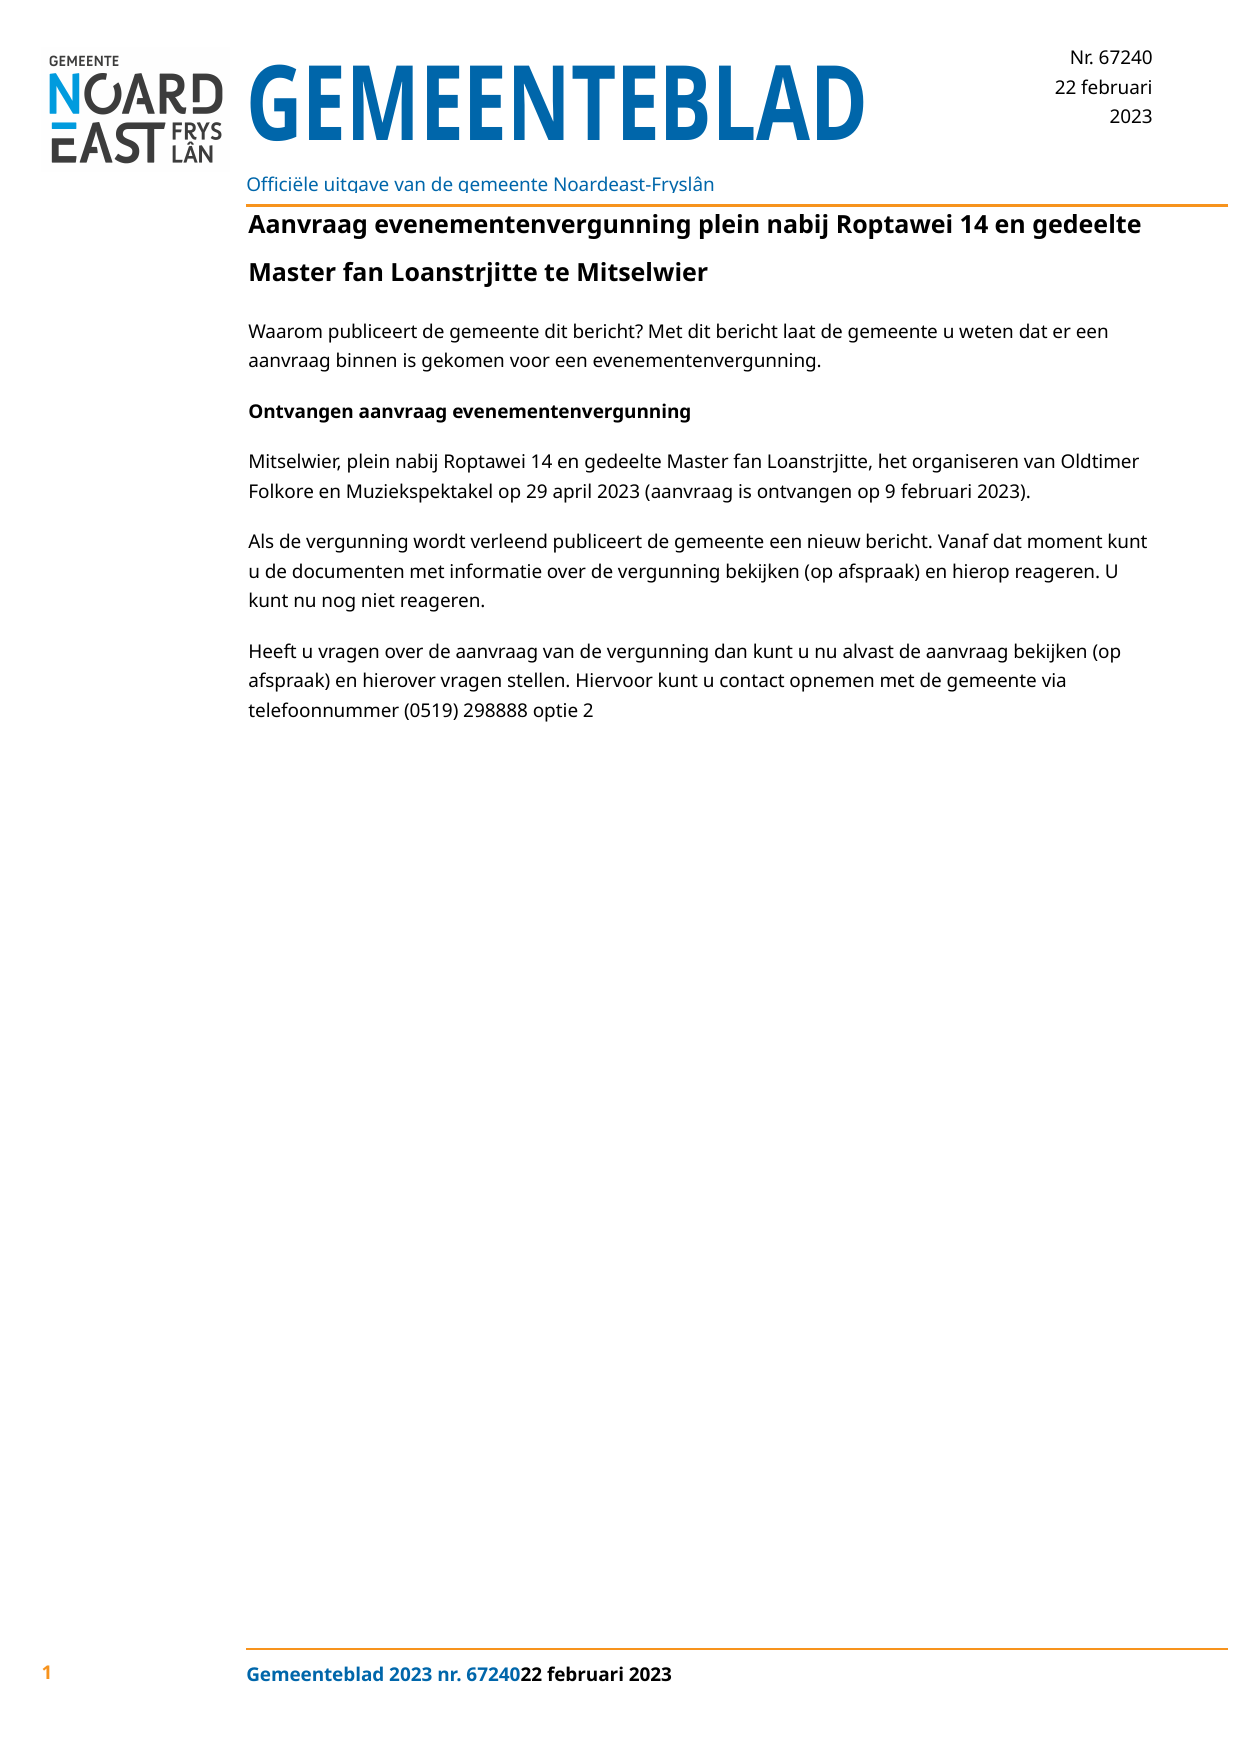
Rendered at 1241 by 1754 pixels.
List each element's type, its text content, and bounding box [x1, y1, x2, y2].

text Ontvangen aanvraag evenementenvergunning [248, 398, 1152, 424]
text Mitselwier, plein nabij Roptawei 14 en gedeelte Master fan Loanstrjitte, het organiseren van Oldtimer Folkore en Muziekspektakel op 29 april 2023 (aanvraag is ontvangen op 9 februari 2023). [248, 448, 1152, 504]
text Waarom publiceert de gemeente dit bericht? Met dit bericht laat de gemeente u weten dat er een aanvraag binnen is gekomen voor een evenementenvergunning. [248, 318, 1152, 373]
picture [41, 47, 231, 172]
text Aanvraag evenementenvergunning plein nabij Roptawei 14 en gedeelte Master fan Loanstrjitte te Mitselwier [248, 207, 1152, 288]
text Heeft u vragen over de aanvraag van de vergunning dan kunt u nu alvast de aanvraag bekijken (op afspraak) en hierover vragen stellen. Hiervoor kunt u contact opnemen met de gemeente via telefoonnummer (0519) 298888 optie 2 [248, 638, 1152, 723]
text Als de vergunning wordt verleend publiceert de gemeente een nieuw bericht. Vanaf dat moment kunt u de documenten met informatie over de vergunning bekijken (op afspraak) en hierop reageren. U kunt nu nog niet reageren. [248, 528, 1152, 613]
